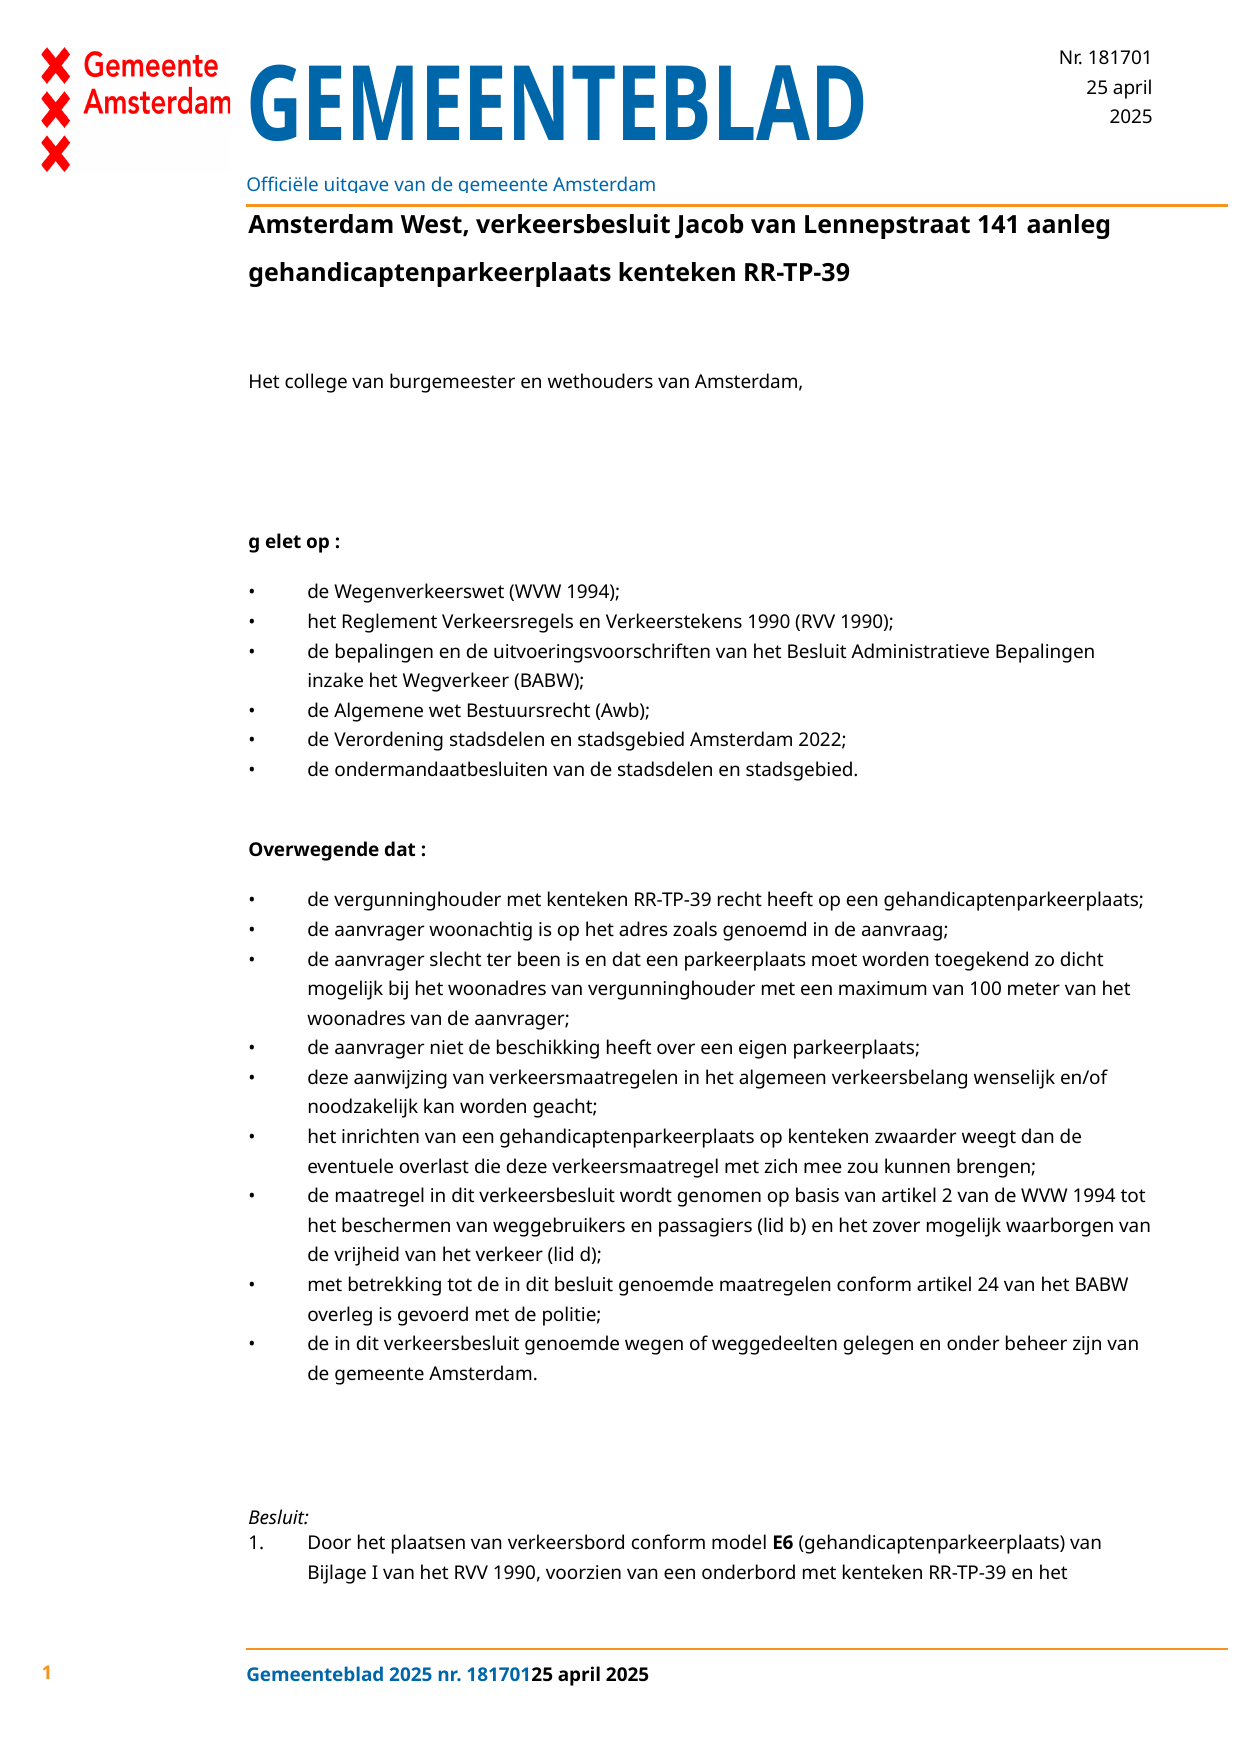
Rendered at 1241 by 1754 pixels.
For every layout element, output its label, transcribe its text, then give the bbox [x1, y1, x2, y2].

list de aanvrager woonachtig is op het adres zoals genoemd in de aanvraag; [248, 916, 1152, 942]
list de aanvrager slecht ter been is en dat een parkeerplaats moet worden toegekend zo dicht mogelijk bij het woonadres van vergunninghouder met een maximum van 100 meter van het woonadres van de aanvrager; [248, 946, 1152, 1031]
list deze aanwijzing van verkeersmaatregelen in het algemeen verkeersbelang wenselijk en/of noodzakelijk kan worden geacht; [248, 1064, 1152, 1119]
list het Reglement Verkeersregels en Verkeerstekens 1990 (RVV 1990); [248, 608, 1152, 634]
list Door het plaatsen van verkeersbord conform model E6 (gehandicaptenparkeerplaats) van Bijlage I van het RVV 1990, voorzien van een onderbord met kenteken RR-TP-39 en het [248, 1529, 1152, 1585]
list de maatregel in dit verkeersbesluit wordt genomen op basis van artikel 2 van de WVW 1994 tot het beschermen van weggebruikers en passagiers (lid b) en het zover mogelijk waarborgen van de vrijheid van het verkeer (lid d); [248, 1182, 1152, 1267]
picture [41, 47, 231, 172]
list de Verordening stadsdelen en stadsgebied Amsterdam 2022; [248, 727, 1152, 752]
list de bepalingen en de uitvoeringsvoorschriften van het Besluit Administratieve Bepalingen inzake het Wegverkeer (BABW); [248, 638, 1152, 693]
list de Wegenverkeerswet (WVW 1994); [248, 579, 1152, 604]
list de aanvrager niet de beschikking heeft over een eigen parkeerplaats; [248, 1034, 1152, 1060]
text Het college van burgemeester en wethouders van Amsterdam, [248, 368, 1152, 394]
text Overwegende dat : [248, 836, 1152, 862]
list de Algemene wet Bestuursrecht (Awb); [248, 697, 1152, 723]
list de vergunninghouder met kenteken RR-TP-39 recht heeft op een gehandicaptenparkeerplaats; [248, 887, 1152, 912]
text Besluit: [248, 1504, 1152, 1529]
list met betrekking tot de in dit besluit genoemde maatregelen conform artikel 24 van het BABW overleg is gevoerd met de politie; [248, 1271, 1152, 1326]
list de in dit verkeersbesluit genoemde wegen of weggedeelten gelegen en onder beheer zijn van de gemeente Amsterdam. [248, 1330, 1152, 1386]
text g elet op : [248, 528, 1152, 554]
list het inrichten van een gehandicaptenparkeerplaats op kenteken zwaarder weegt dan de eventuele overlast die deze verkeersmaatregel met zich mee zou kunnen brengen; [248, 1123, 1152, 1178]
list de ondermandaatbesluiten van de stadsdelen en stadsgebied. [248, 756, 1152, 782]
text Amsterdam West, verkeersbesluit Jacob van Lennepstraat 141 aanleg gehandicaptenparkeerplaats kenteken RR-TP-39 [248, 207, 1152, 288]
